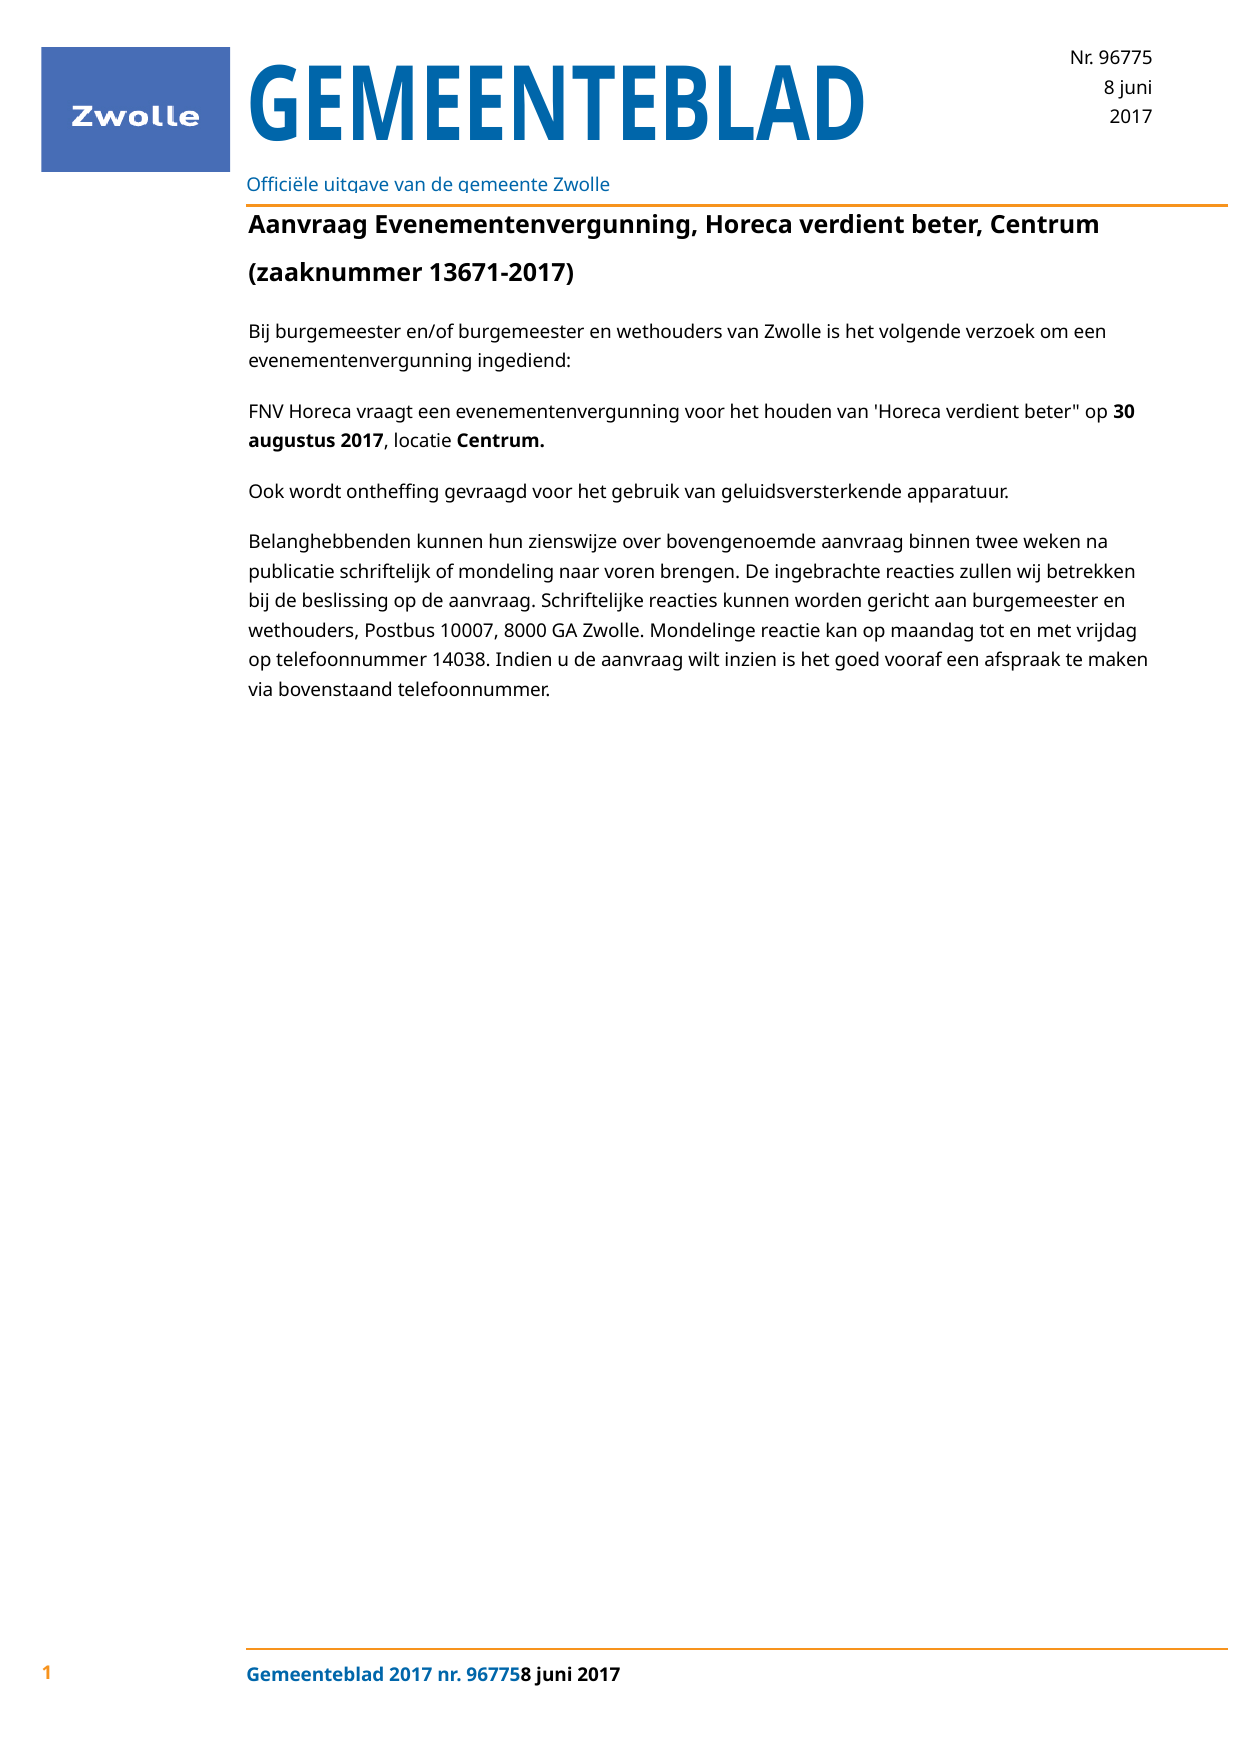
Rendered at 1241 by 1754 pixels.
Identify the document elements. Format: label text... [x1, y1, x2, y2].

text Ook wordt ontheffing gevraagd voor het gebruik van geluidsversterkende apparatuur. [248, 478, 1152, 504]
text Aanvraag Evenementenvergunning, Horeca verdient beter, Centrum (zaaknummer 13671-2017) [248, 207, 1152, 288]
text FNV Horeca vraagt een evenementenvergunning voor het houden van 'Horeca verdient beter" op 30 augustus 2017, locatie Centrum. [248, 398, 1152, 453]
picture [41, 47, 231, 172]
text Belanghebbenden kunnen hun zienswijze over bovengenoemde aanvraag binnen twee weken na publicatie schriftelijk of mondeling naar voren brengen. De ingebrachte reacties zullen wij betrekken bij de beslissing op de aanvraag. Schriftelijke reacties kunnen worden gericht aan burgemeester en wethouders, Postbus 10007, 8000 GA Zwolle. Mondelinge reactie kan op maandag tot en met vrijdag op telefoonnummer 14038. Indien u de aanvraag wilt inzien is het goed vooraf een afspraak te maken via bovenstaand telefoonnummer. [248, 528, 1152, 702]
text Bij burgemeester en/of burgemeester en wethouders van Zwolle is het volgende verzoek om een evenementenvergunning ingediend: [248, 318, 1152, 373]
